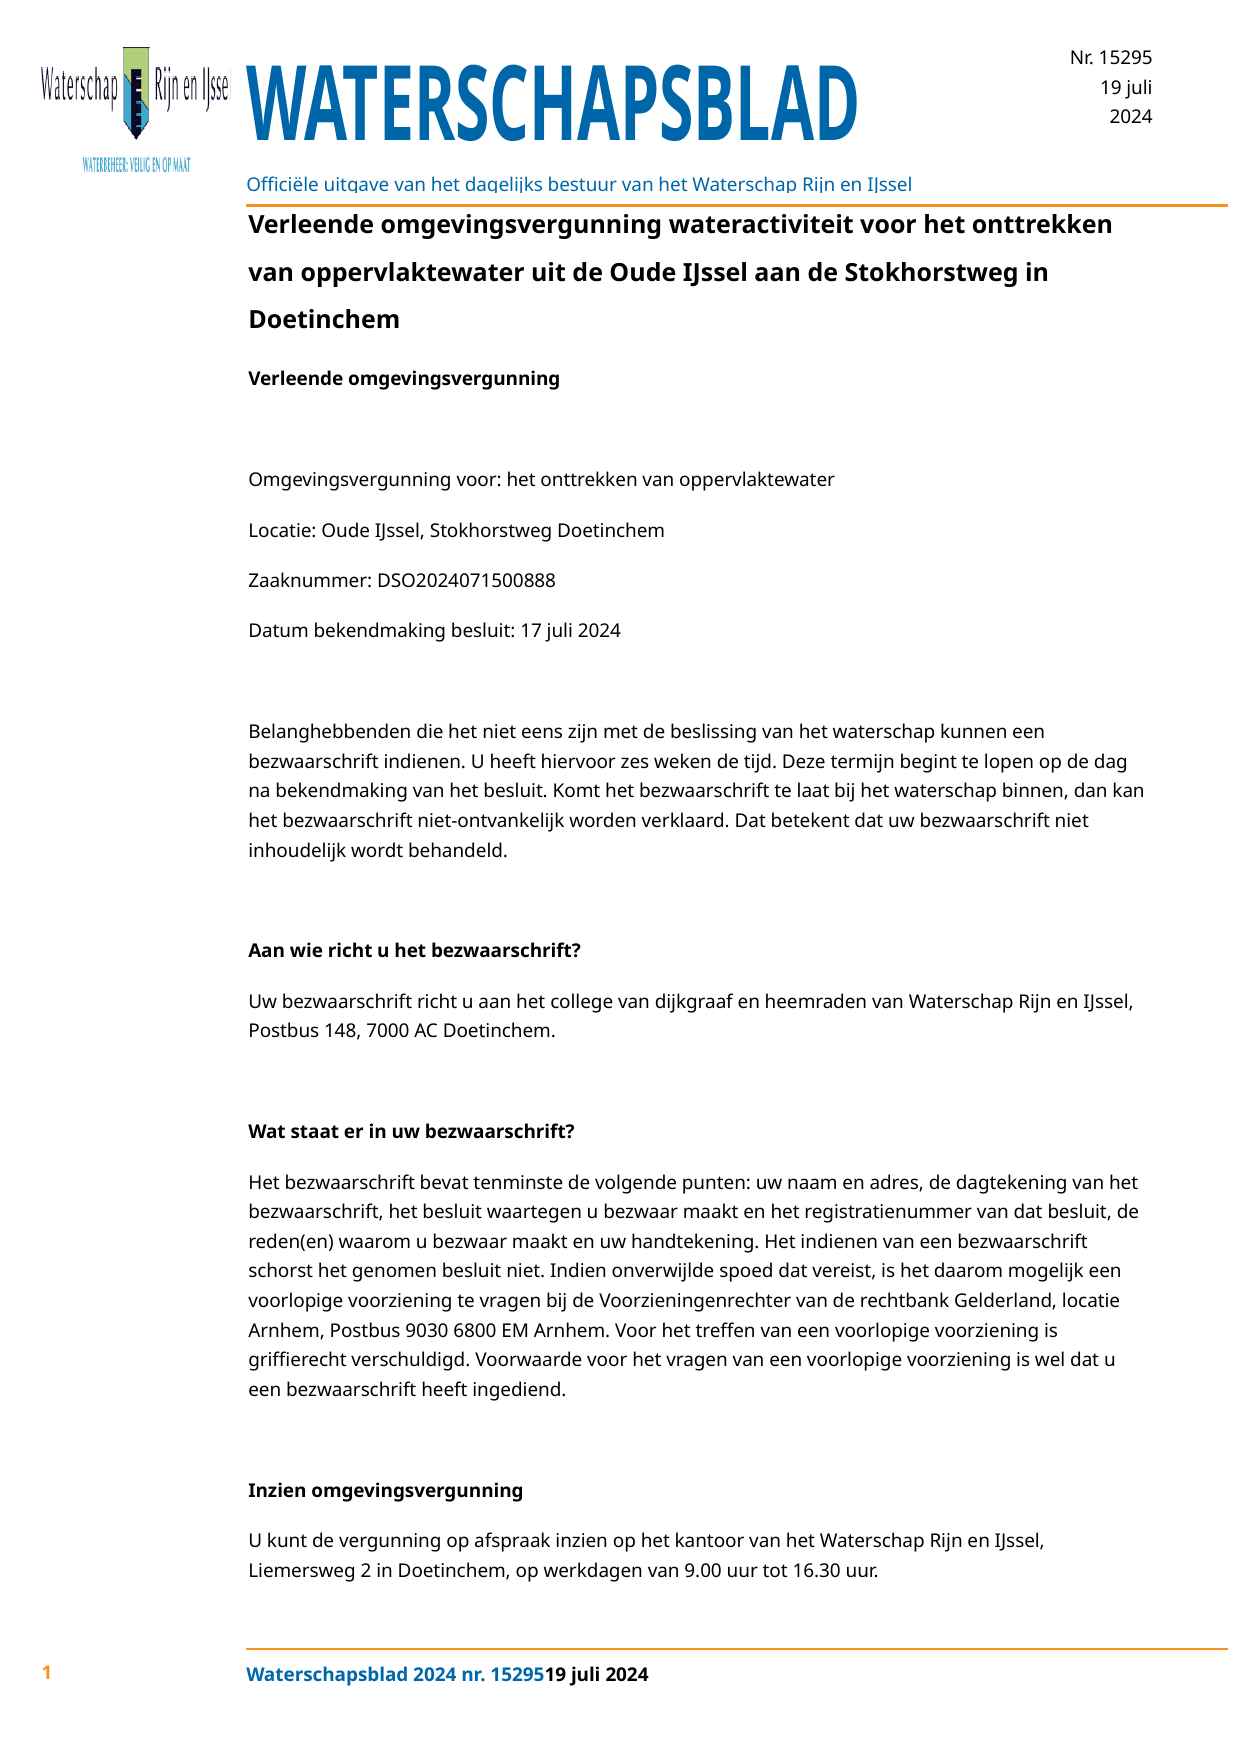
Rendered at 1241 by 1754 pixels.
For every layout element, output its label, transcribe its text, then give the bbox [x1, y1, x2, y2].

text Zaaknummer: DSO2024071500888 [248, 567, 1152, 593]
text Inzien omgevingsvergunning [248, 1477, 1152, 1502]
text Omgevingsvergunning voor: het onttrekken van oppervlaktewater [248, 466, 1152, 492]
text Aan wie richt u het bezwaarschrift? [248, 938, 1152, 963]
text Verleende omgevingsvergunning [248, 366, 1152, 391]
text Het bezwaarschrift bevat tenminste de volgende punten: uw naam en adres, de dagtekening van het bezwaarschrift, het besluit waartegen u bezwaar maakt en het registratienummer van dat besluit, de reden(en) waarom u bezwaar maakt en uw handtekening. Het indienen van een bezwaarschrift schorst het genomen besluit niet. Indien onverwijlde spoed dat vereist, is het daarom mogelijk een voorlopige voorziening te vragen bij de Voorzieningenrechter van de rechtbank Gelderland, locatie Arnhem, Postbus 9030 6800 EM Arnhem. Voor het treffen van een voorlopige voorziening is griffierecht verschuldigd. Voorwaarde voor het vragen van een voorlopige voorziening is wel dat u een bezwaarschrift heeft ingediend. [248, 1169, 1152, 1402]
text Locatie: Oude IJssel, Stokhorstweg Doetinchem [248, 517, 1152, 542]
text Wat staat er in uw bezwaarschrift? [248, 1118, 1152, 1144]
text Verleende omgevingsvergunning wateractiviteit voor het onttrekken van oppervlaktewater uit de Oude IJssel aan de Stokhorstweg in Doetinchem [248, 207, 1152, 336]
text Belanghebbenden die het niet eens zijn met de beslissing van het waterschap kunnen een bezwaarschrift indienen. U heeft hiervoor zes weken de tijd. Deze termijn begint te lopen op de dag na bekendmaking van het besluit. Komt het bezwaarschrift te laat bij het waterschap binnen, dan kan het bezwaarschrift niet-ontvankelijk worden verklaard. Dat betekent dat uw bezwaarschrift niet inhoudelijk wordt behandeld. [248, 718, 1152, 862]
text U kunt de vergunning op afspraak inzien op het kantoor van het Waterschap Rijn en IJssel, Liemersweg 2 in Doetinchem, op werkdagen van 9.00 uur tot 16.30 uur. [248, 1527, 1152, 1582]
text Uw bezwaarschrift richt u aan het college van dijkgraaf en heemraden van Waterschap Rijn en IJssel, Postbus 148, 7000 AC Doetinchem. [248, 988, 1152, 1043]
picture [41, 47, 231, 172]
text Datum bekendmaking besluit: 17 juli 2024 [248, 618, 1152, 643]
